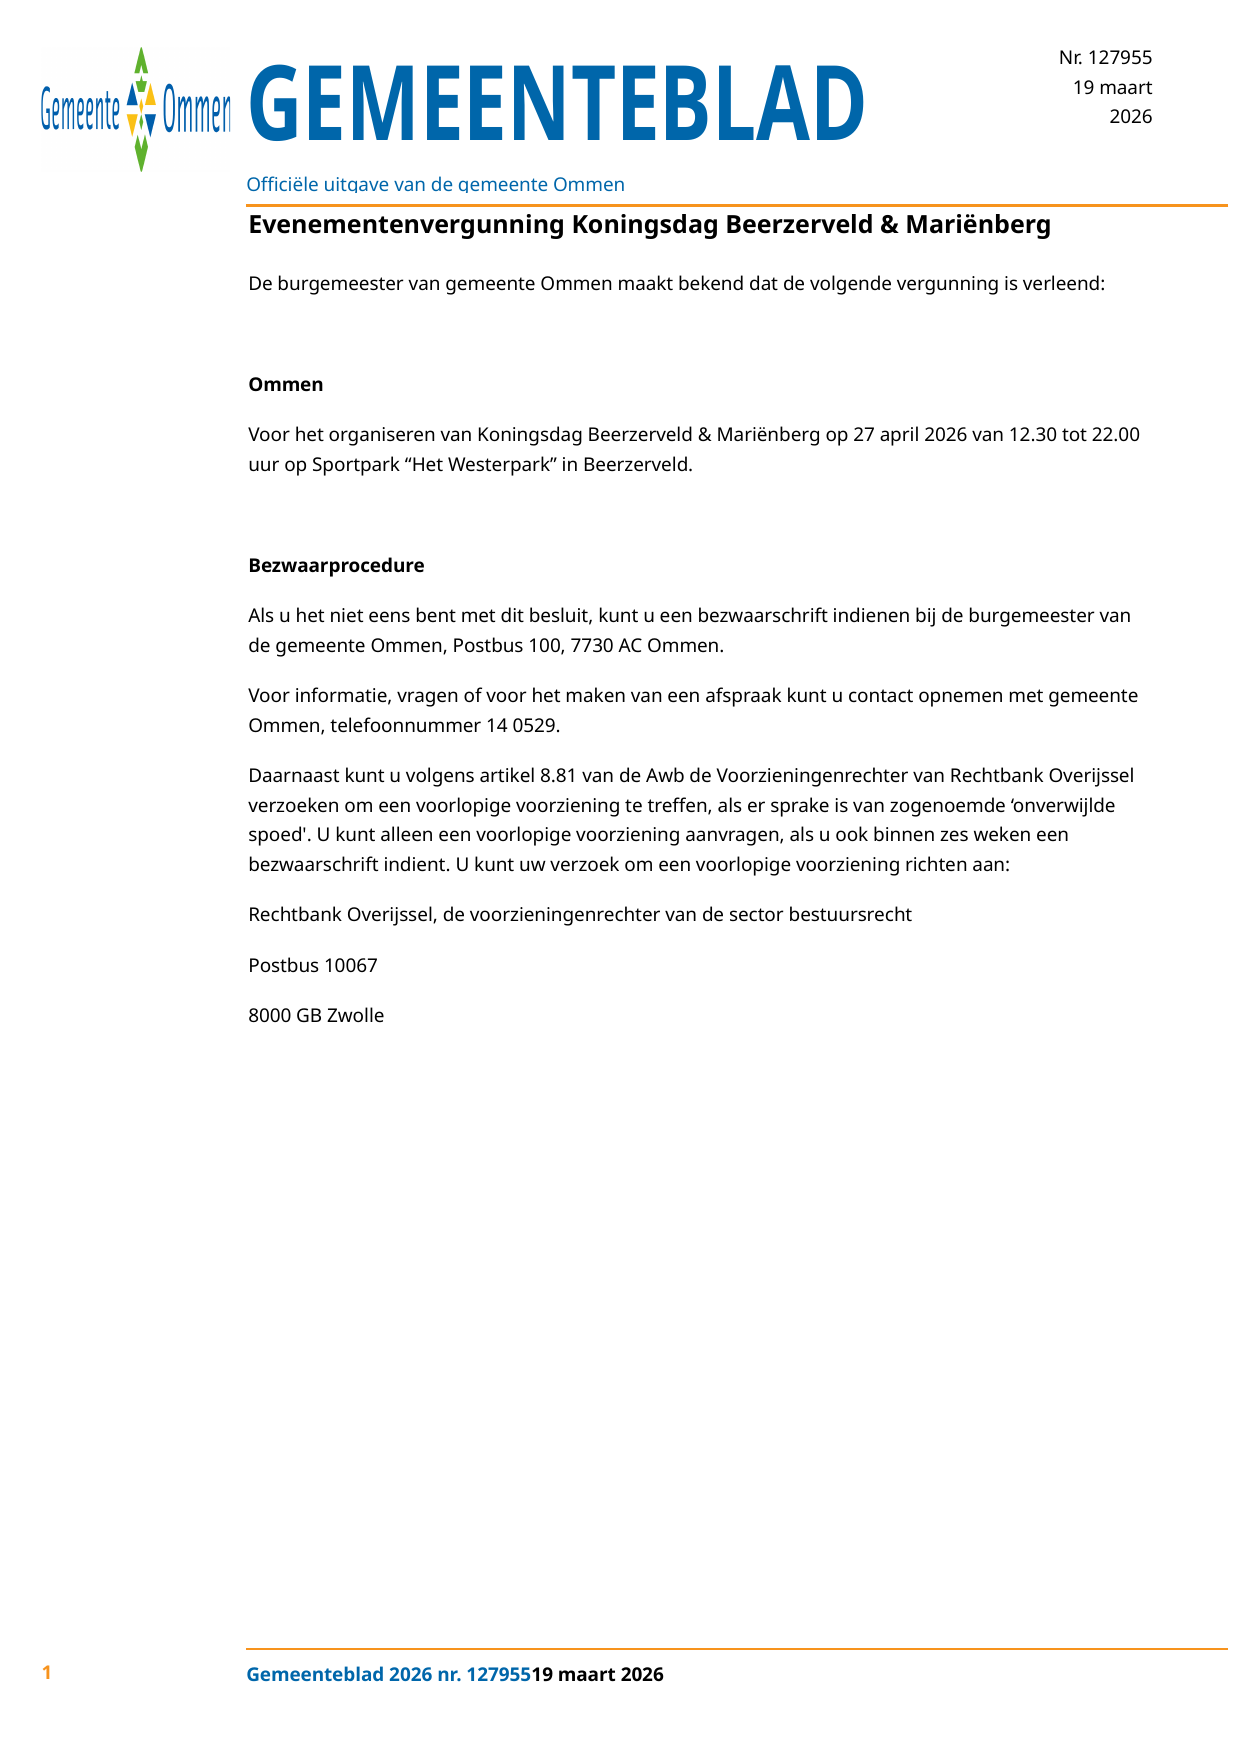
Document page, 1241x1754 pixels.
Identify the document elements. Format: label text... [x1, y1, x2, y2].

text Voor het organiseren van Koningsdag Beerzerveld & Mariënberg op 27 april 2026 van 12.30 tot 22.00 uur op Sportpark “Het Westerpark” in Beerzerveld. [248, 422, 1152, 477]
text Bezwaarprocedure [248, 552, 1152, 578]
text Daarnaast kunt u volgens artikel 8.81 van de Awb de Voorzieningenrechter van Rechtbank Overijssel verzoeken om een voorlopige voorziening te treffen, als er sprake is van zogenoemde ‘onverwijlde spoed'. U kunt alleen een voorlopige voorziening aanvragen, als u ook binnen zes weken een bezwaarschrift indient. U kunt uw verzoek om een voorlopige voorziening richten aan: [248, 762, 1152, 877]
text Rechtbank Overijssel, de voorzieningenrechter van de sector bestuursrecht [248, 902, 1152, 927]
text Postbus 10067 [248, 952, 1152, 978]
text De burgemeester van gemeente Ommen maakt bekend dat de volgende vergunning is verleend: [248, 270, 1152, 296]
text Evenementenvergunning Koningsdag Beerzerveld & Mariënberg [248, 207, 1152, 241]
picture [41, 47, 231, 172]
text Ommen [248, 371, 1152, 397]
text Voor informatie, vragen of voor het maken van een afspraak kunt u contact opnemen met gemeente Ommen, telefoonnummer 14 0529. [248, 682, 1152, 738]
text Als u het niet eens bent met dit besluit, kunt u een bezwaarschrift indienen bij de burgemeester van de gemeente Ommen, Postbus 100, 7730 AC Ommen. [248, 602, 1152, 658]
text 8000 GB Zwolle [248, 1002, 1152, 1028]
